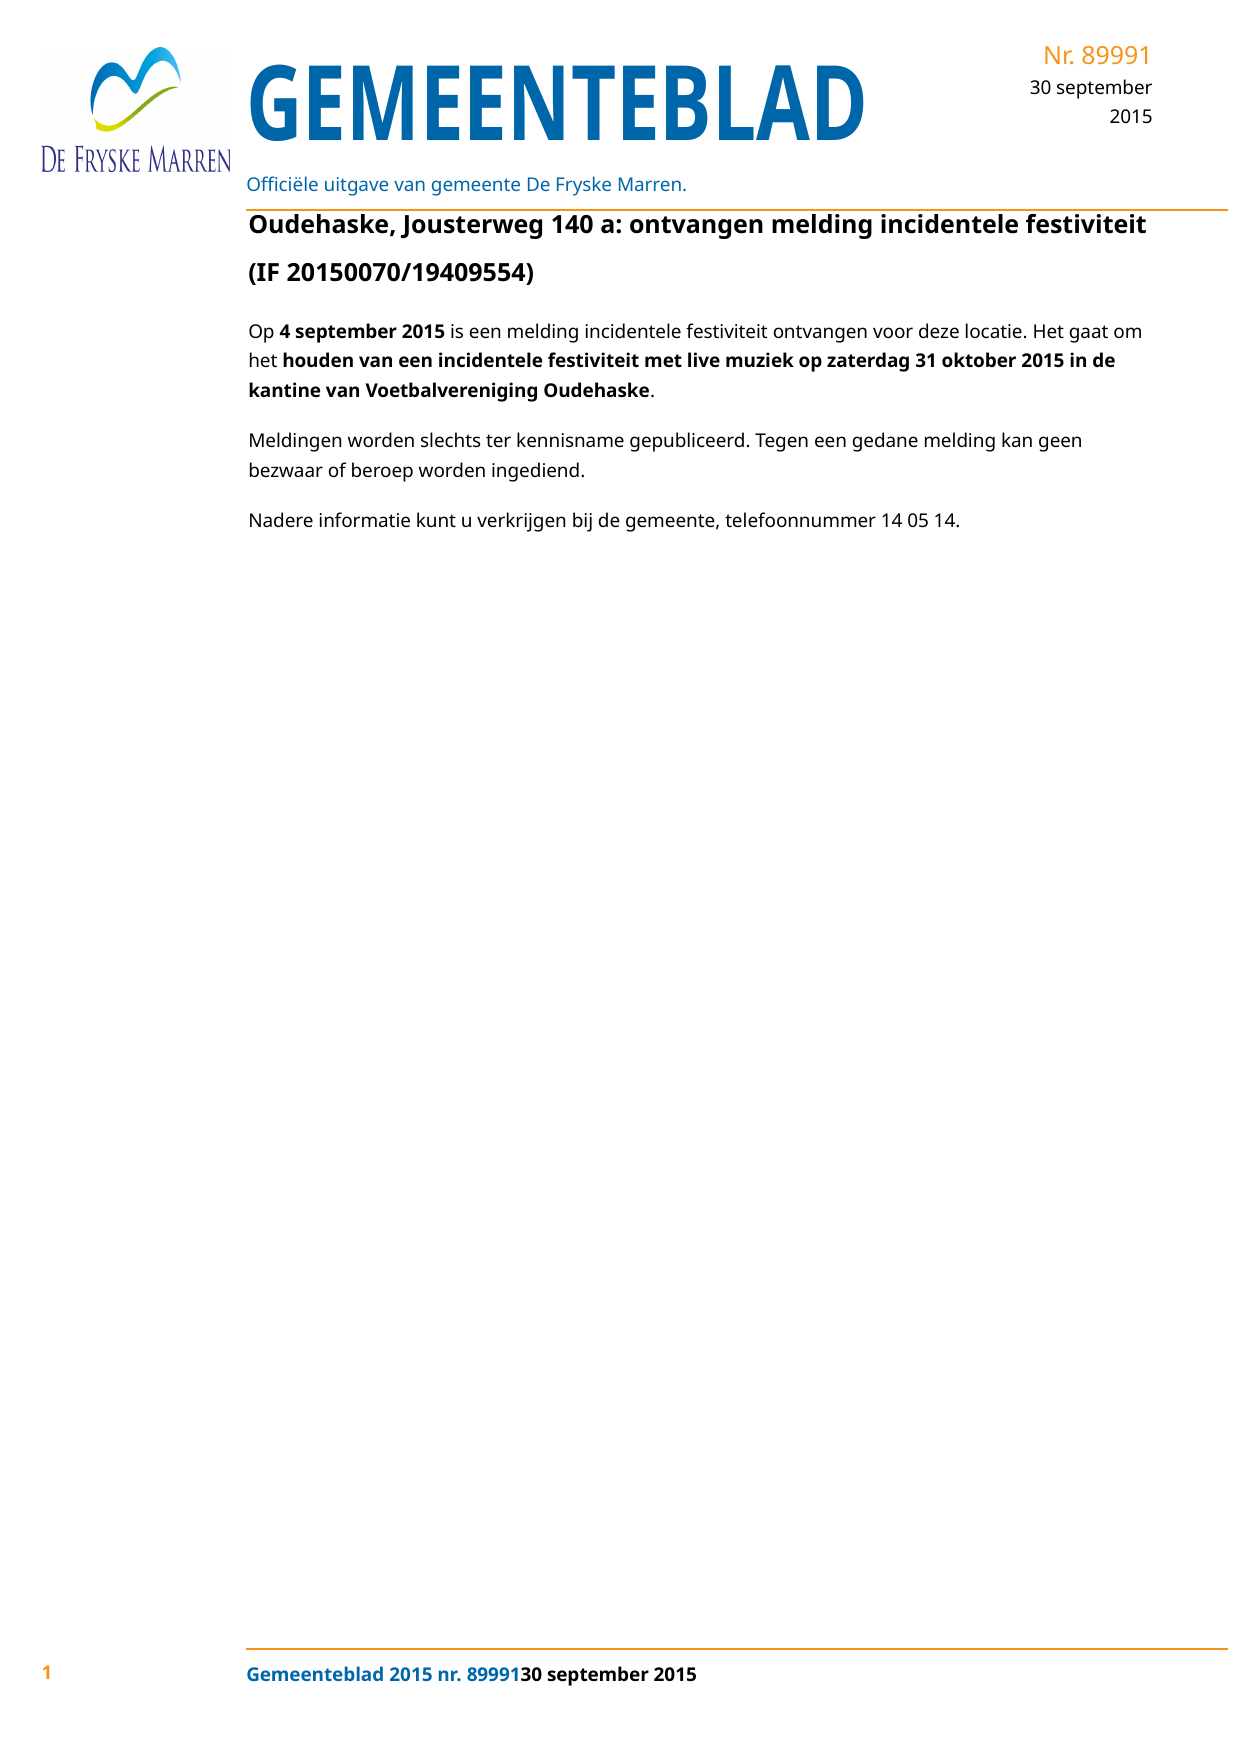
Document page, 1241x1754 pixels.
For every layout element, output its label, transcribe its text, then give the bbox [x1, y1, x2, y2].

picture [41, 47, 231, 172]
text Oudehaske, Jousterweg 140 a: ontvangen melding incidentele festiviteit (IF 20150070/19409554) [248, 211, 1152, 288]
text Nadere informatie kunt u verkrijgen bij de gemeente, telefoonnummer 14 05 14. [248, 507, 1152, 533]
text Meldingen worden slechts ter kennisname gepubliceerd. Tegen een gedane melding kan geen bezwaar of beroep worden ingediend. [248, 427, 1152, 483]
text Op 4 september 2015 is een melding incidentele festiviteit ontvangen voor deze locatie. Het gaat om het houden van een incidentele festiviteit met live muziek op zaterdag 31 oktober 2015 in de kantine van Voetbalvereniging Oudehaske. [248, 318, 1152, 403]
